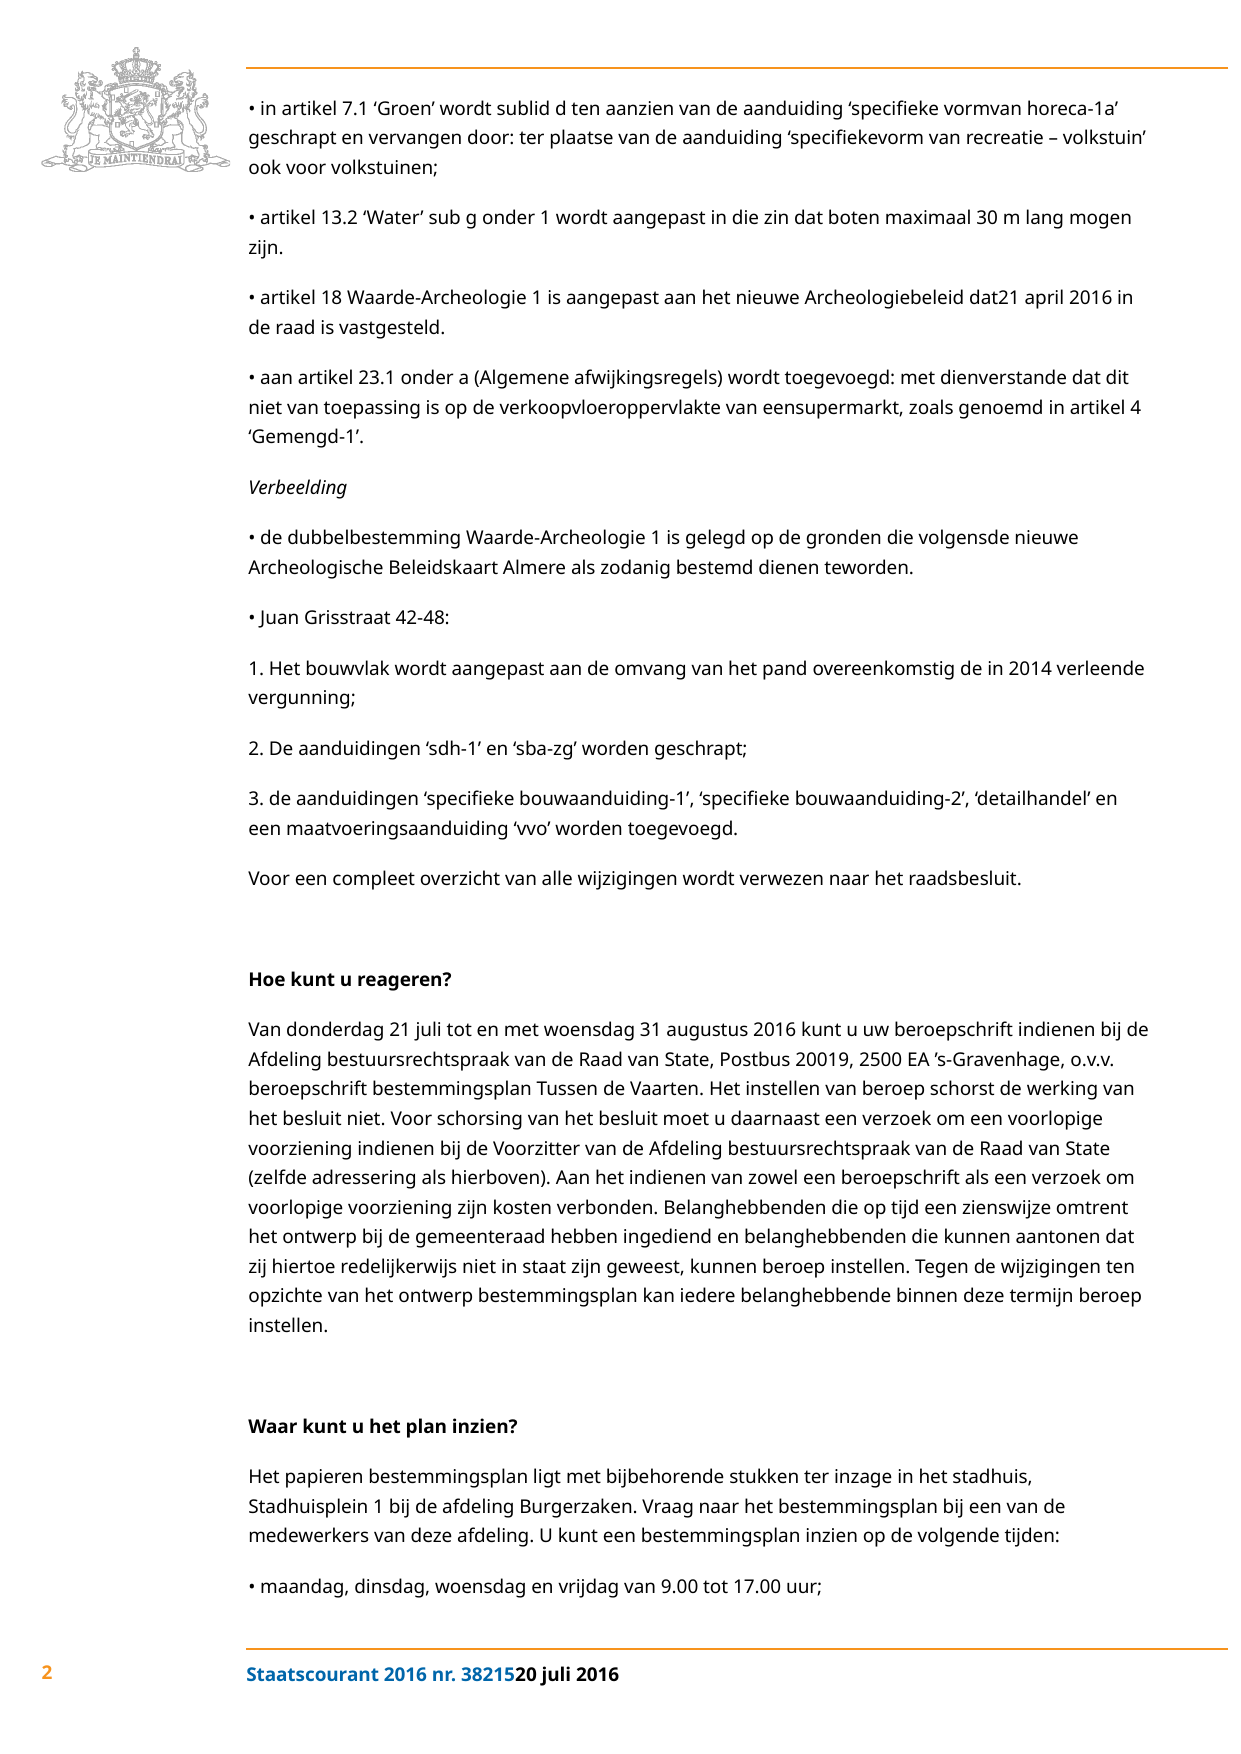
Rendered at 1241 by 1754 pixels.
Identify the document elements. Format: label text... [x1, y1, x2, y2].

text • artikel 13.2 ‘Water’ sub g onder 1 wordt aangepast in die zin dat boten maximaal 30 m lang mogen zijn. [248, 204, 1152, 260]
text Waar kunt u het plan inzien? [248, 1413, 1152, 1439]
text Van donderdag 21 juli tot en met woensdag 31 augustus 2016 kunt u uw beroepschrift indienen bij de Afdeling bestuursrechtspraak van de Raad van State, Postbus 20019, 2500 EA ’s-Gravenhage, o.v.v. beroepschrift bestemmingsplan Tussen de Vaarten. Het instellen van beroep schorst de werking van het besluit niet. Voor schorsing van het besluit moet u daarnaast een verzoek om een voorlopige voorziening indienen bij de Voorzitter van de Afdeling bestuursrechtspraak van de Raad van State (zelfde adressering als hierboven). Aan het indienen van zowel een beroepschrift als een verzoek om voorlopige voorziening zijn kosten verbonden. Belanghebbenden die op tijd een zienswijze omtrent het ontwerp bij de gemeenteraad hebben ingediend en belanghebbenden die kunnen aantonen dat zij hiertoe redelijkerwijs niet in staat zijn geweest, kunnen beroep instellen. Tegen de wijzigingen ten opzichte van het ontwerp bestemmingsplan kan iedere belanghebbende binnen deze termijn beroep instellen. [248, 1016, 1152, 1338]
text • artikel 18 Waarde-Archeologie 1 is aangepast aan het nieuwe Archeologiebeleid dat21 april 2016 in de raad is vastgesteld. [248, 284, 1152, 340]
text Hoe kunt u reageren? [248, 966, 1152, 992]
text Verbeelding [248, 474, 1152, 500]
picture [41, 47, 231, 172]
text • aan artikel 23.1 onder a (Algemene afwijkingsregels) wordt toegevoegd: met dienverstande dat dit niet van toepassing is op de verkoopvloeroppervlakte van eensupermarkt, zoals genoemd in artikel 4 ‘Gemengd-1’. [248, 364, 1152, 449]
text 3. de aanduidingen ‘specifieke bouwaanduiding-1’, ‘specifieke bouwaanduiding-2’, ‘detailhandel’ en een maatvoeringsaanduiding ‘vvo’ worden toegevoegd. [248, 785, 1152, 841]
text Voor een compleet overzicht van alle wijzigingen wordt verwezen naar het raadsbesluit. [248, 865, 1152, 891]
text 2. De aanduidingen ‘sdh-1’ en ‘sba-zg’ worden geschrapt; [248, 735, 1152, 761]
text • de dubbelbestemming Waarde-Archeologie 1 is gelegd op de gronden die volgensde nieuwe Archeologische Beleidskaart Almere als zodanig bestemd dienen teworden. [248, 524, 1152, 580]
text • in artikel 7.1 ‘Groen’ wordt sublid d ten aanzien van de aanduiding ‘specifieke vormvan horeca-1a’ geschrapt en vervangen door: ter plaatse van de aanduiding ‘specifiekevorm van recreatie – volkstuin’ ook voor volkstuinen; [248, 95, 1152, 180]
text • Juan Grisstraat 42-48: [248, 604, 1152, 630]
text 1. Het bouwvlak wordt aangepast aan de omvang van het pand overeenkomstig de in 2014 verleende vergunning; [248, 655, 1152, 710]
text • maandag, dinsdag, woensdag en vrijdag van 9.00 tot 17.00 uur; [248, 1573, 1152, 1599]
text Het papieren bestemmingsplan ligt met bijbehorende stukken ter inzage in het stadhuis, Stadhuisplein 1 bij de afdeling Burgerzaken. Vraag naar het bestemmingsplan bij een van de medewerkers van deze afdeling. U kunt een bestemmingsplan inzien op de volgende tijden: [248, 1463, 1152, 1548]
